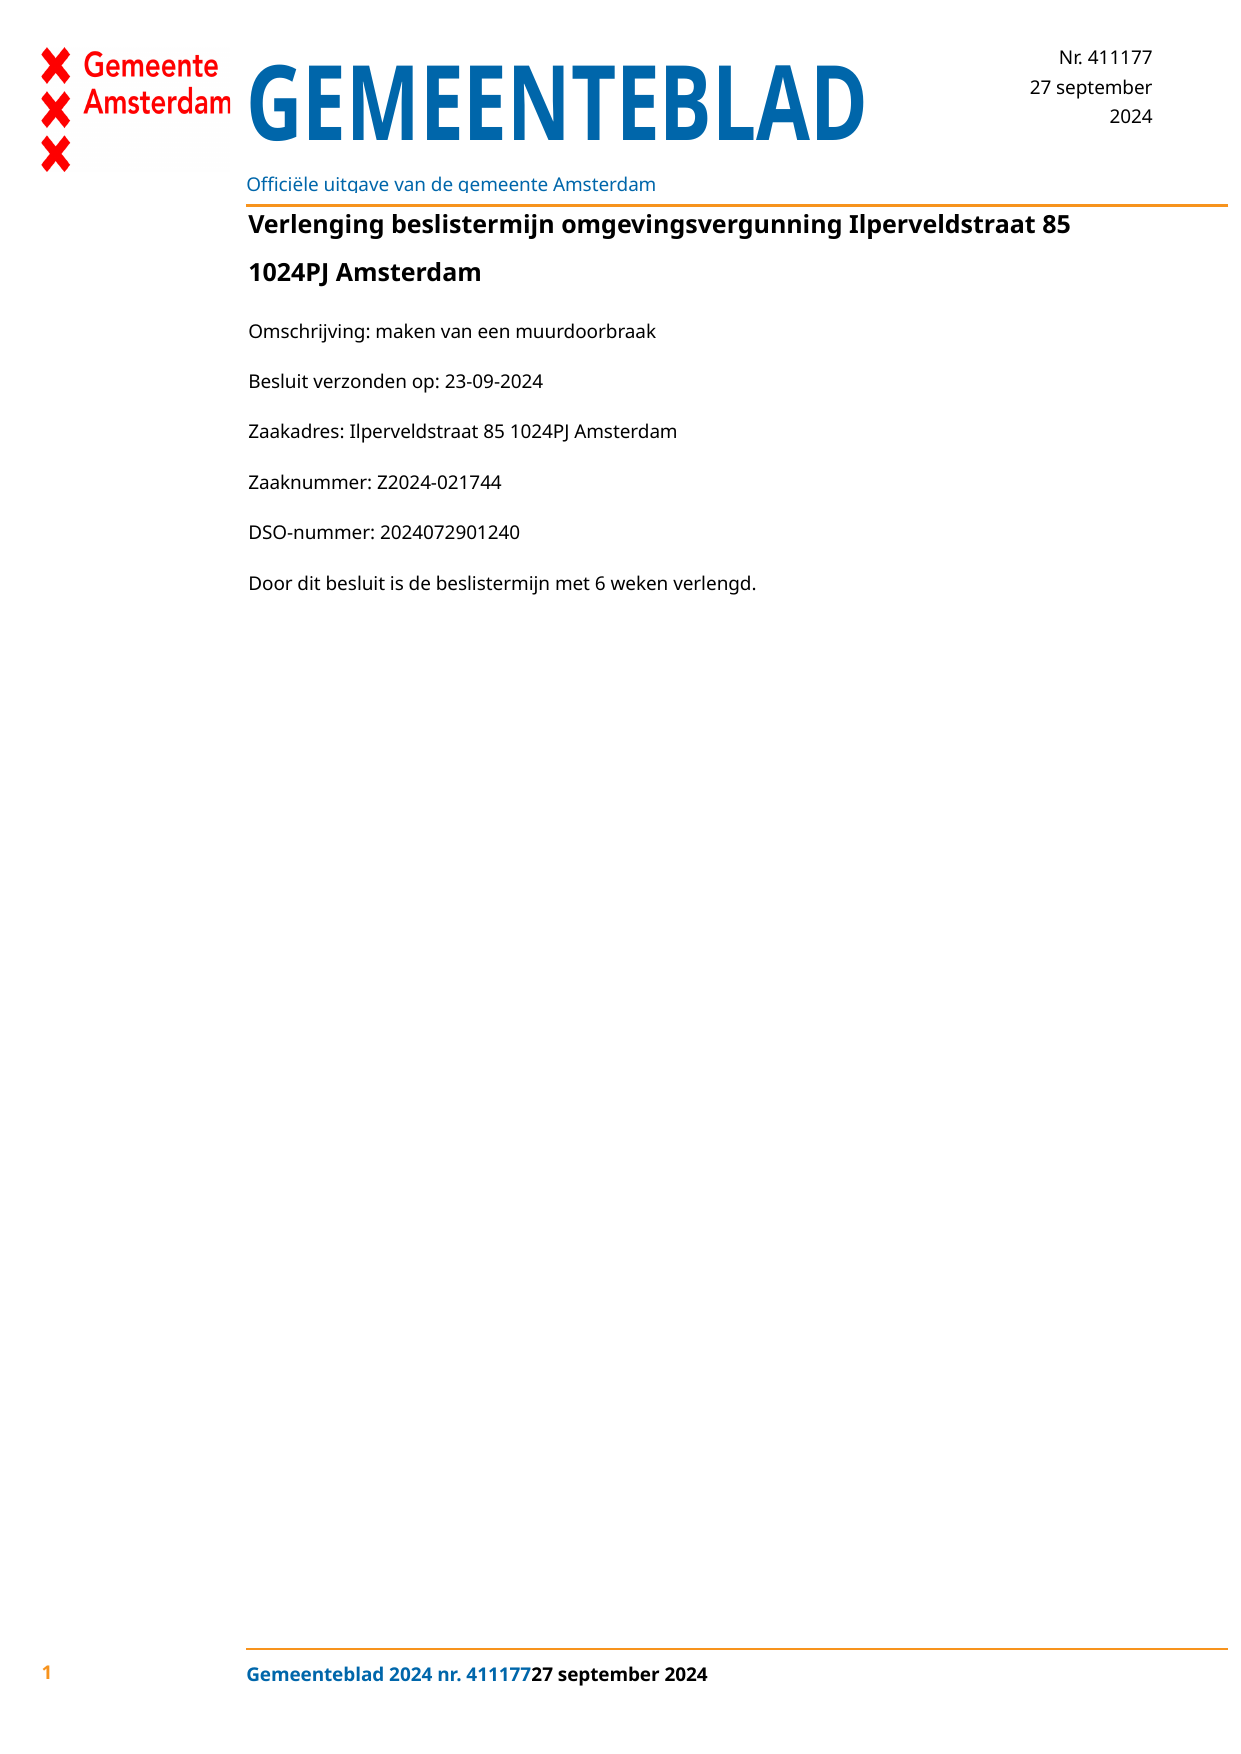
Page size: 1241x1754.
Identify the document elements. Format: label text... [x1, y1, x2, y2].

text Besluit verzonden op: 23-09-2024 [248, 368, 1152, 394]
text Verlenging beslistermijn omgevingsvergunning Ilperveldstraat 85 1024PJ Amsterdam [248, 207, 1152, 288]
text Omschrijving: maken van een muurdoorbraak [248, 318, 1152, 344]
text DSO-nummer: 2024072901240 [248, 519, 1152, 545]
text Zaakadres: Ilperveldstraat 85 1024PJ Amsterdam [248, 419, 1152, 444]
text Zaaknummer: Z2024-021744 [248, 469, 1152, 495]
picture [41, 47, 231, 172]
text Door dit besluit is de beslistermijn met 6 weken verlengd. [248, 570, 1152, 596]
